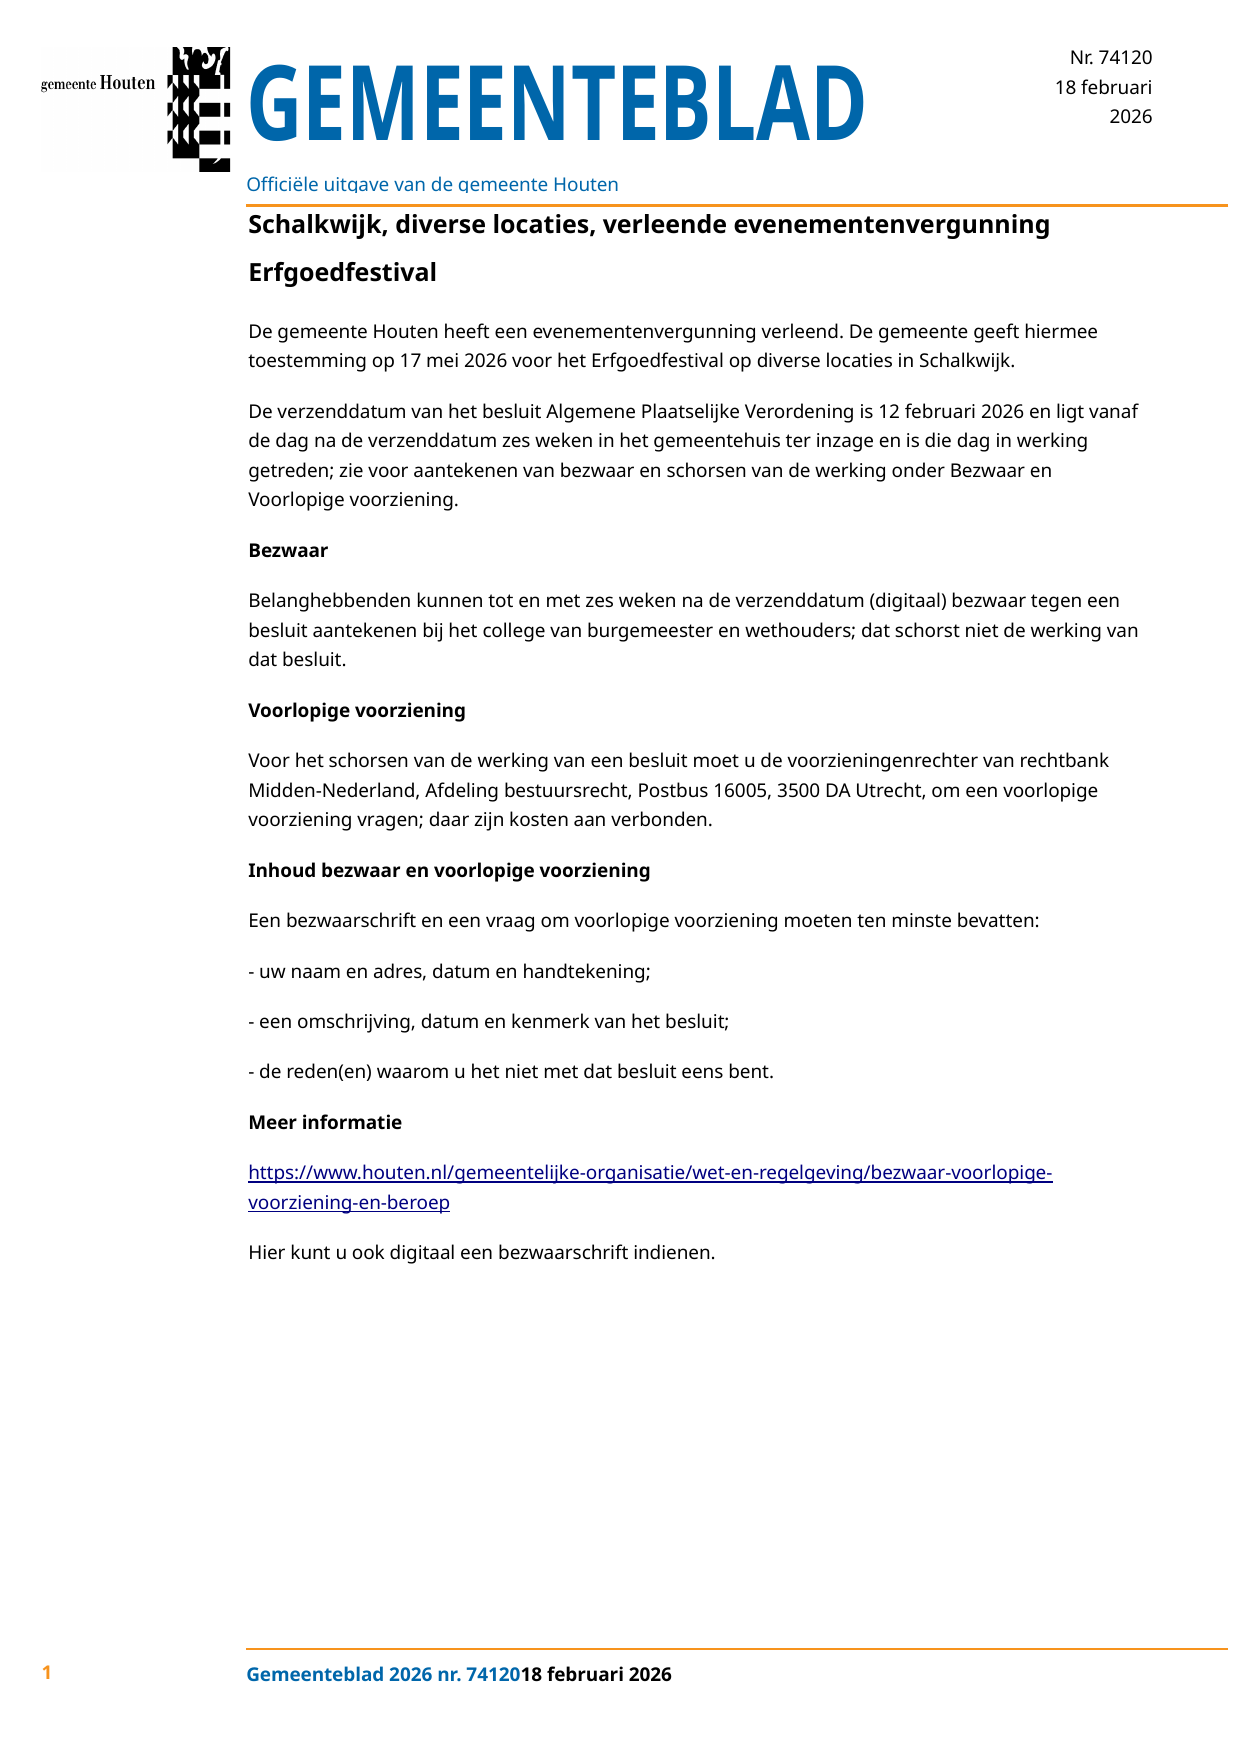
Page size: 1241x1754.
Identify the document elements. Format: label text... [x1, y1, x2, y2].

text - uw naam en adres, datum en handtekening; [248, 958, 1152, 984]
text https://www.houten.nl/gemeentelijke-organisatie/wet-en-regelgeving/bezwaar-voorlopige-voorziening-en-beroep [248, 1159, 1152, 1215]
text De verzenddatum van het besluit Algemene Plaatselijke Verordening is 12 februari 2026 en ligt vanaf de dag na de verzenddatum zes weken in het gemeentehuis ter inzage en is die dag in werking getreden; zie voor aantekenen van bezwaar en schorsen van de werking onder Bezwaar en Voorlopige voorziening. [248, 398, 1152, 512]
text - de reden(en) waarom u het niet met dat besluit eens bent. [248, 1059, 1152, 1084]
text Hier kunt u ook digitaal een bezwaarschrift indienen. [248, 1239, 1152, 1265]
text Voorlopige voorziening [248, 697, 1152, 723]
text Inhoud bezwaar en voorlopige voorziening [248, 857, 1152, 883]
text Voor het schorsen van de werking van een besluit moet u de voorzieningenrechter van rechtbank Midden-Nederland, Afdeling bestuursrecht, Postbus 16005, 3500 DA Utrecht, om een voorlopige voorziening vragen; daar zijn kosten aan verbonden. [248, 747, 1152, 832]
text Belanghebbenden kunnen tot en met zes weken na de verzenddatum (digitaal) bezwaar tegen een besluit aantekenen bij het college van burgemeester en wethouders; dat schorst niet de werking van dat besluit. [248, 587, 1152, 672]
text - een omschrijving, datum en kenmerk van het besluit; [248, 1008, 1152, 1034]
text De gemeente Houten heeft een evenementenvergunning verleend. De gemeente geeft hiermee toestemming op 17 mei 2026 voor het Erfgoedfestival op diverse locaties in Schalkwijk. [248, 318, 1152, 373]
text Meer informatie [248, 1109, 1152, 1135]
text Schalkwijk, diverse locaties, verleende evenementenvergunning Erfgoedfestival [248, 207, 1152, 288]
text Bezwaar [248, 537, 1152, 563]
picture [41, 47, 231, 172]
text Een bezwaarschrift en een vraag om voorlopige voorziening moeten ten minste bevatten: [248, 907, 1152, 933]
